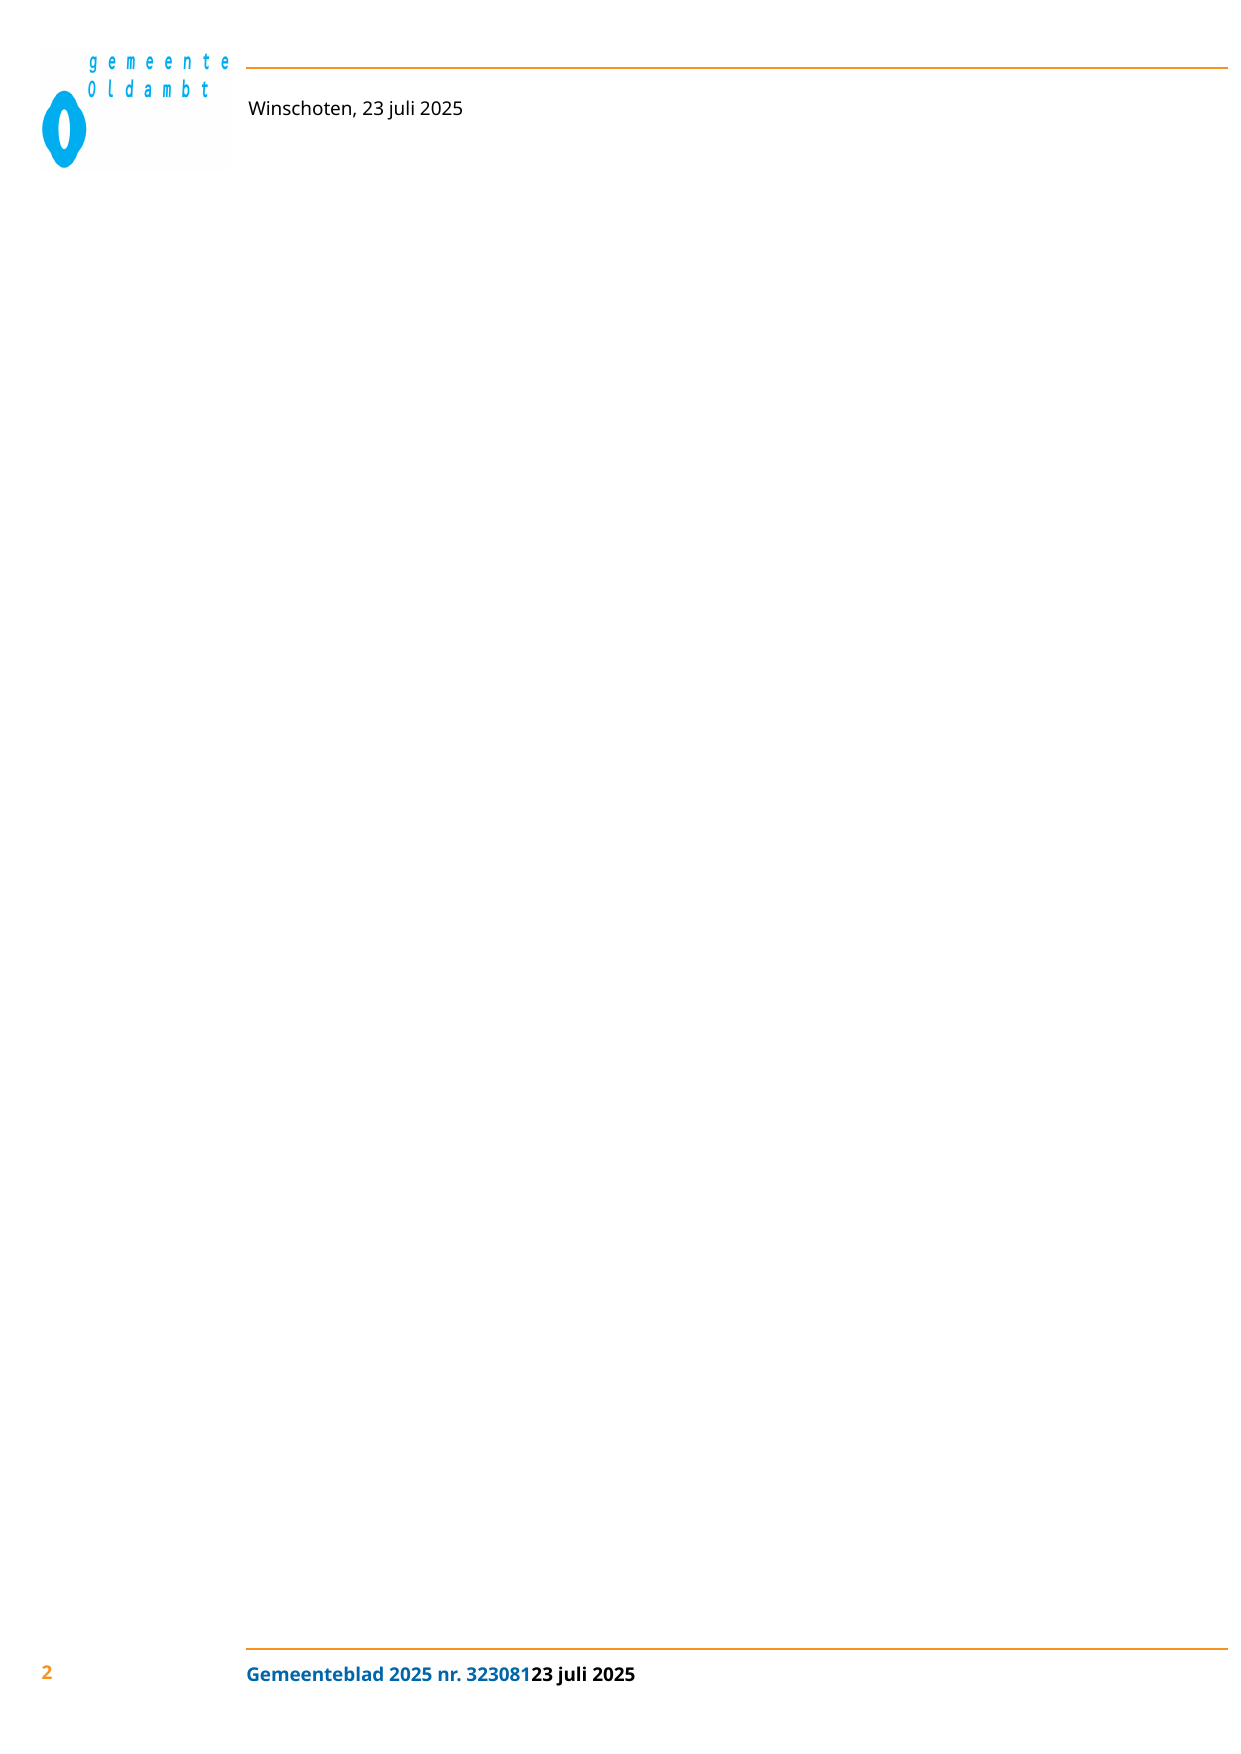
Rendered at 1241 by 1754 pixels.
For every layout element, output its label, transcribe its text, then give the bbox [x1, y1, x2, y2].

text Winschoten, 23 juli 2025 [248, 95, 1152, 121]
picture [41, 47, 231, 172]
